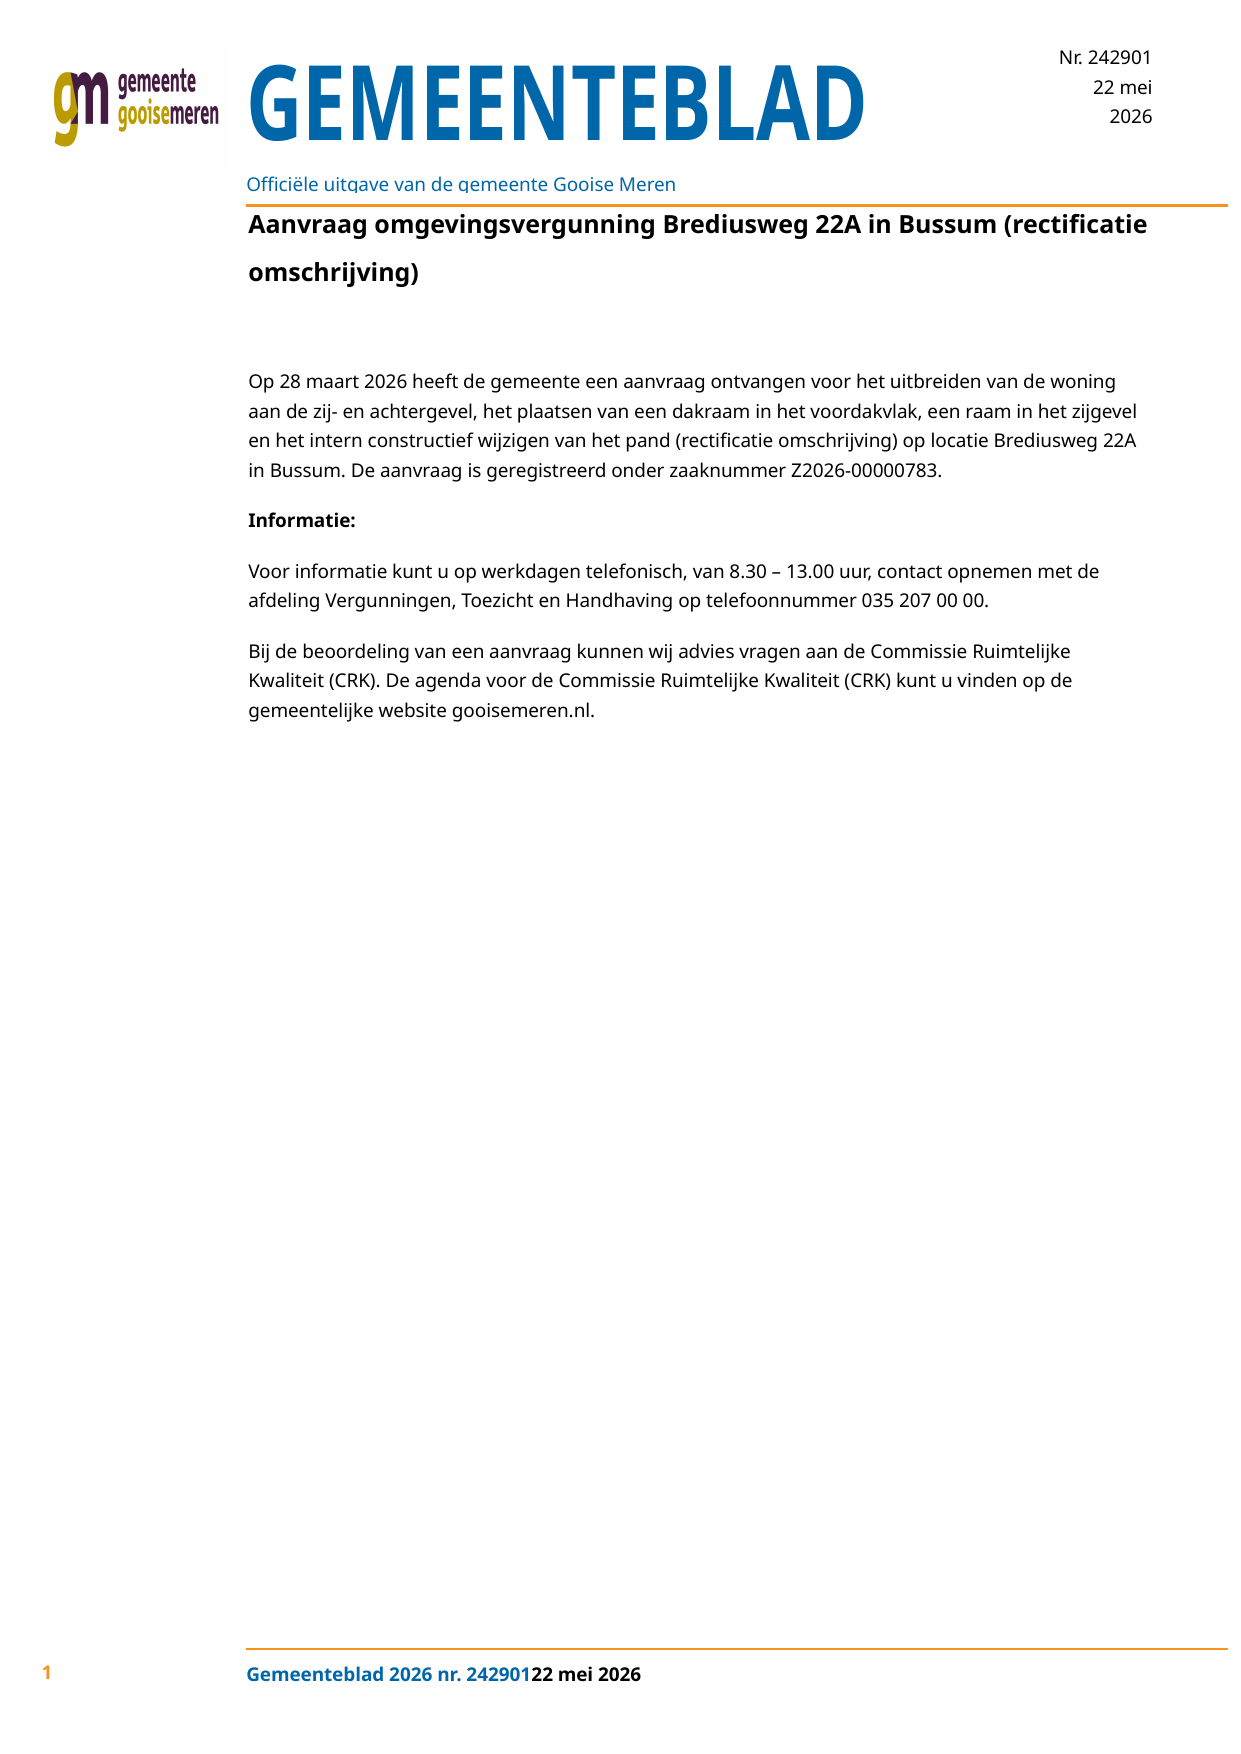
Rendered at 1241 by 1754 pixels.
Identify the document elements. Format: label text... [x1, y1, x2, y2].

text Op 28 maart 2026 heeft de gemeente een aanvraag ontvangen voor het uitbreiden van de woning aan de zij- en achtergevel, het plaatsen van een dakraam in het voordakvlak, een raam in het zijgevel en het intern constructief wijzigen van het pand (rectificatie omschrijving) op locatie Brediusweg 22A in Bussum. De aanvraag is geregistreerd onder zaaknummer Z2026-00000783. [248, 368, 1152, 483]
text Aanvraag omgevingsvergunning Brediusweg 22A in Bussum (rectificatie omschrijving) [248, 207, 1152, 288]
text Voor informatie kunt u op werkdagen telefonisch, van 8.30 – 13.00 uur, contact opnemen met de afdeling Vergunningen, Toezicht en Handhaving op telefoonnummer 035 207 00 00. [248, 558, 1152, 613]
text Bij de beoordeling van een aanvraag kunnen wij advies vragen aan de Commissie Ruimtelijke Kwaliteit (CRK). De agenda voor de Commissie Ruimtelijke Kwaliteit (CRK) kunt u vinden op de gemeentelijke website gooisemeren.nl. [248, 638, 1152, 723]
text Informatie: [248, 507, 1152, 533]
picture [41, 47, 231, 172]
